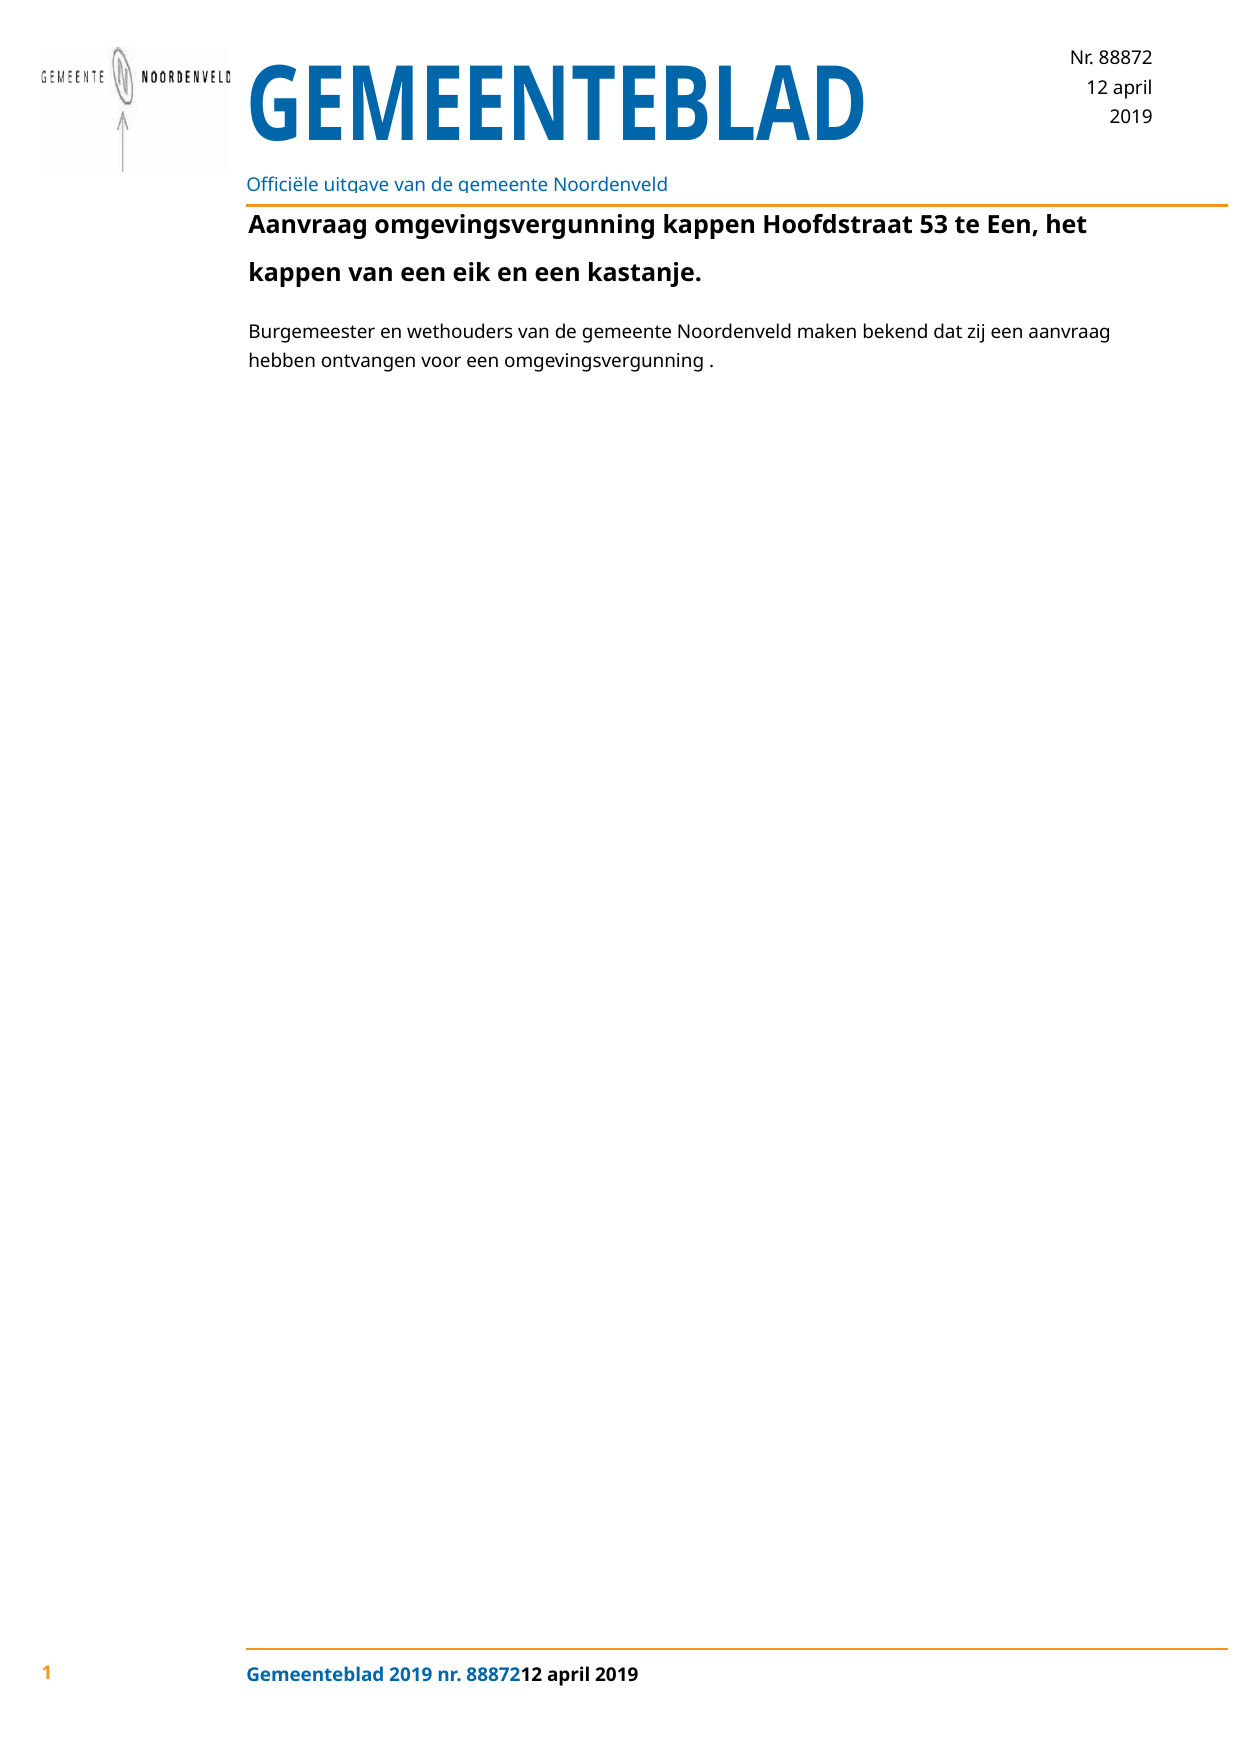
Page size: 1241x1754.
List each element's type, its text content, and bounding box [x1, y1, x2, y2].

text Aanvraag omgevingsvergunning kappen Hoofdstraat 53 te Een, het kappen van een eik en een kastanje. [248, 207, 1152, 288]
picture [41, 47, 231, 172]
text Burgemeester en wethouders van de gemeente Noordenveld maken bekend dat zij een aanvraag hebben ontvangen voor een omgevingsvergunning . [248, 318, 1152, 373]
